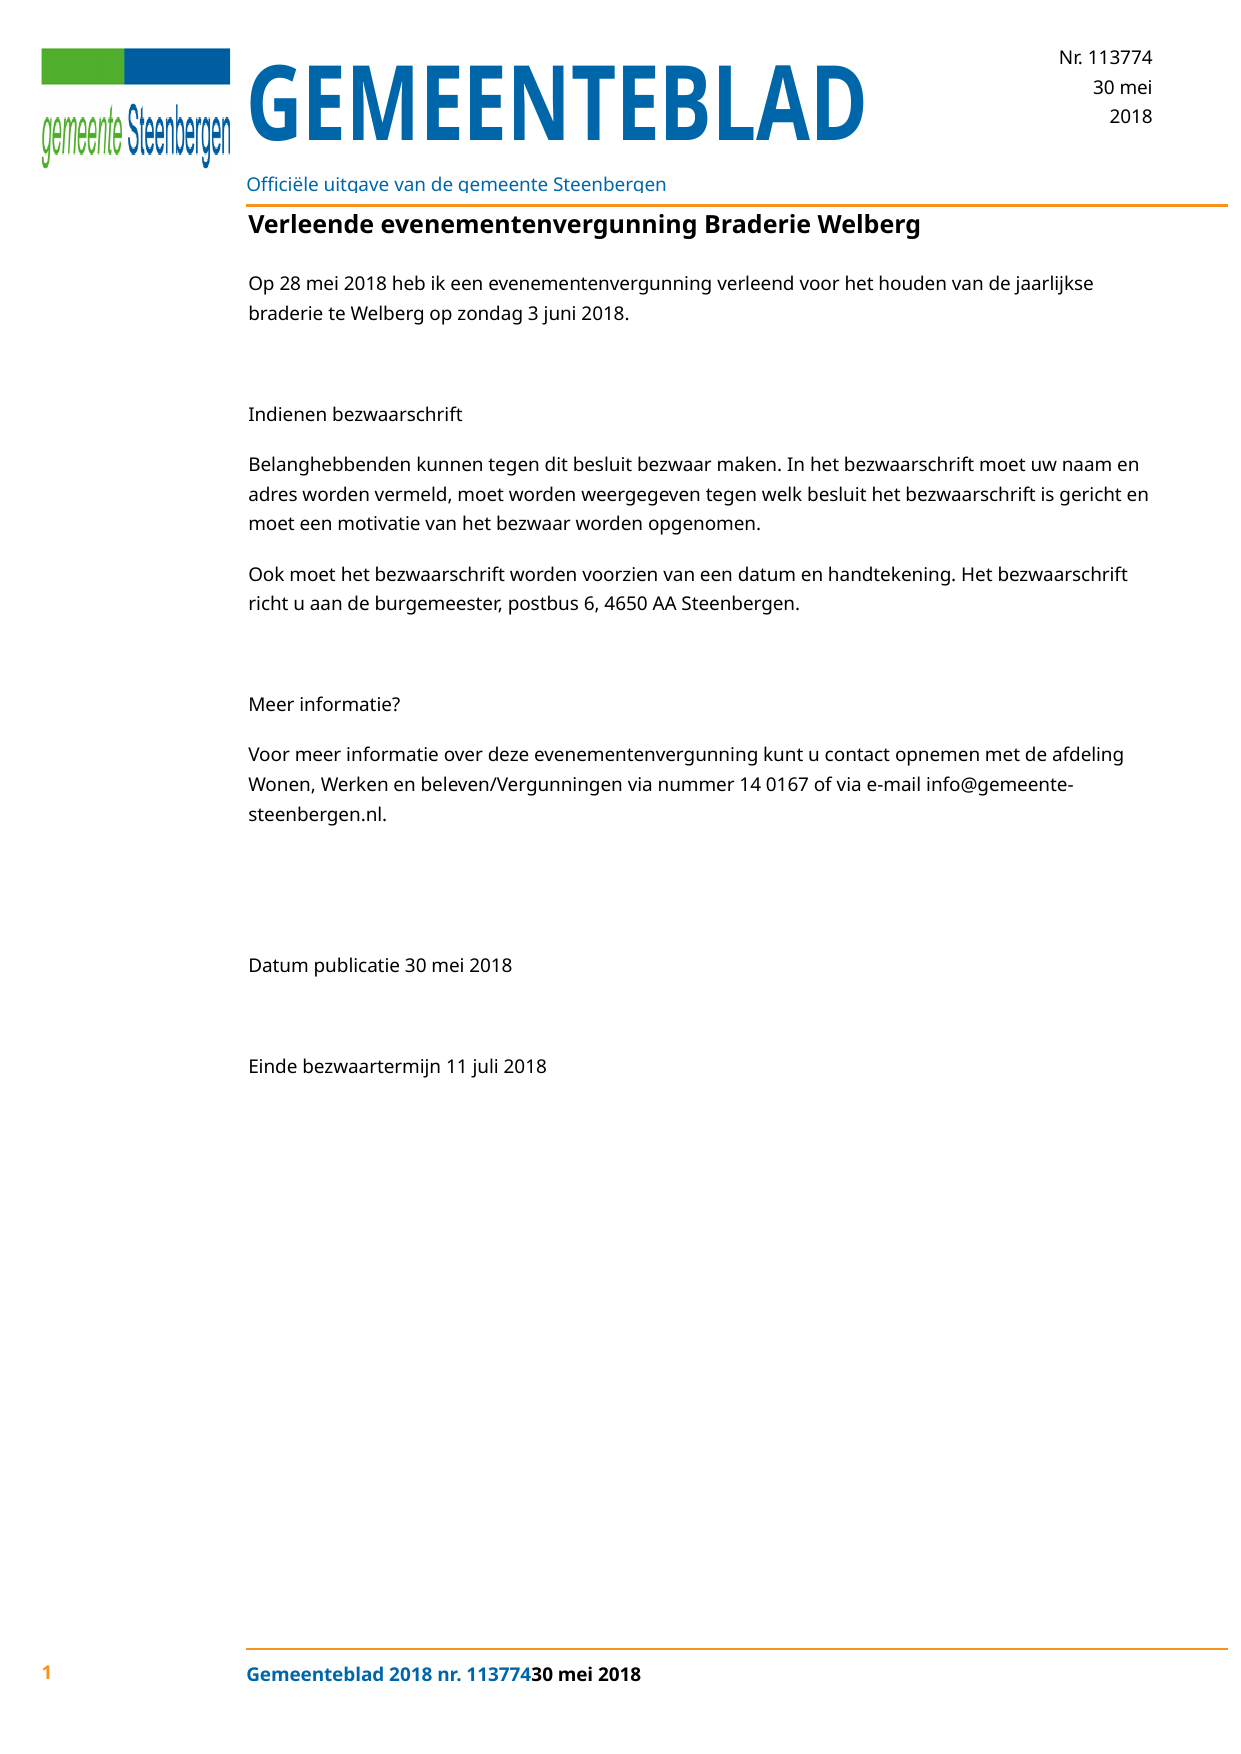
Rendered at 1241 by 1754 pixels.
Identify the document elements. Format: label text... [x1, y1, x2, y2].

picture [41, 47, 231, 172]
text Op 28 mei 2018 heb ik een evenementenvergunning verleend voor het houden van de jaarlijkse braderie te Welberg op zondag 3 juni 2018. [248, 270, 1152, 326]
text Voor meer informatie over deze evenementenvergunning kunt u contact opnemen met de afdeling Wonen, Werken en beleven/Vergunningen via nummer 14 0167 of via e-mail info@gemeente-steenbergen.nl. [248, 742, 1152, 826]
text Indienen bezwaarschrift [248, 401, 1152, 426]
text Einde bezwaartermijn 11 juli 2018 [248, 1053, 1152, 1078]
text Ook moet het bezwaarschrift worden voorzien van een datum en handtekening. Het bezwaarschrift richt u aan de burgemeester, postbus 6, 4650 AA Steenbergen. [248, 561, 1152, 616]
text ­ [248, 851, 1152, 877]
text Meer informatie? [248, 691, 1152, 717]
text Verleende evenementenvergunning Braderie Welberg [248, 207, 1152, 241]
text Datum publicatie 30 mei 2018 [248, 952, 1152, 978]
text Belanghebbenden kunnen tegen dit besluit bezwaar maken. In het bezwaarschrift moet uw naam en adres worden vermeld, moet worden weergegeven tegen welk besluit het bezwaarschrift is gericht en moet een motivatie van het bezwaar worden opgenomen. [248, 451, 1152, 536]
